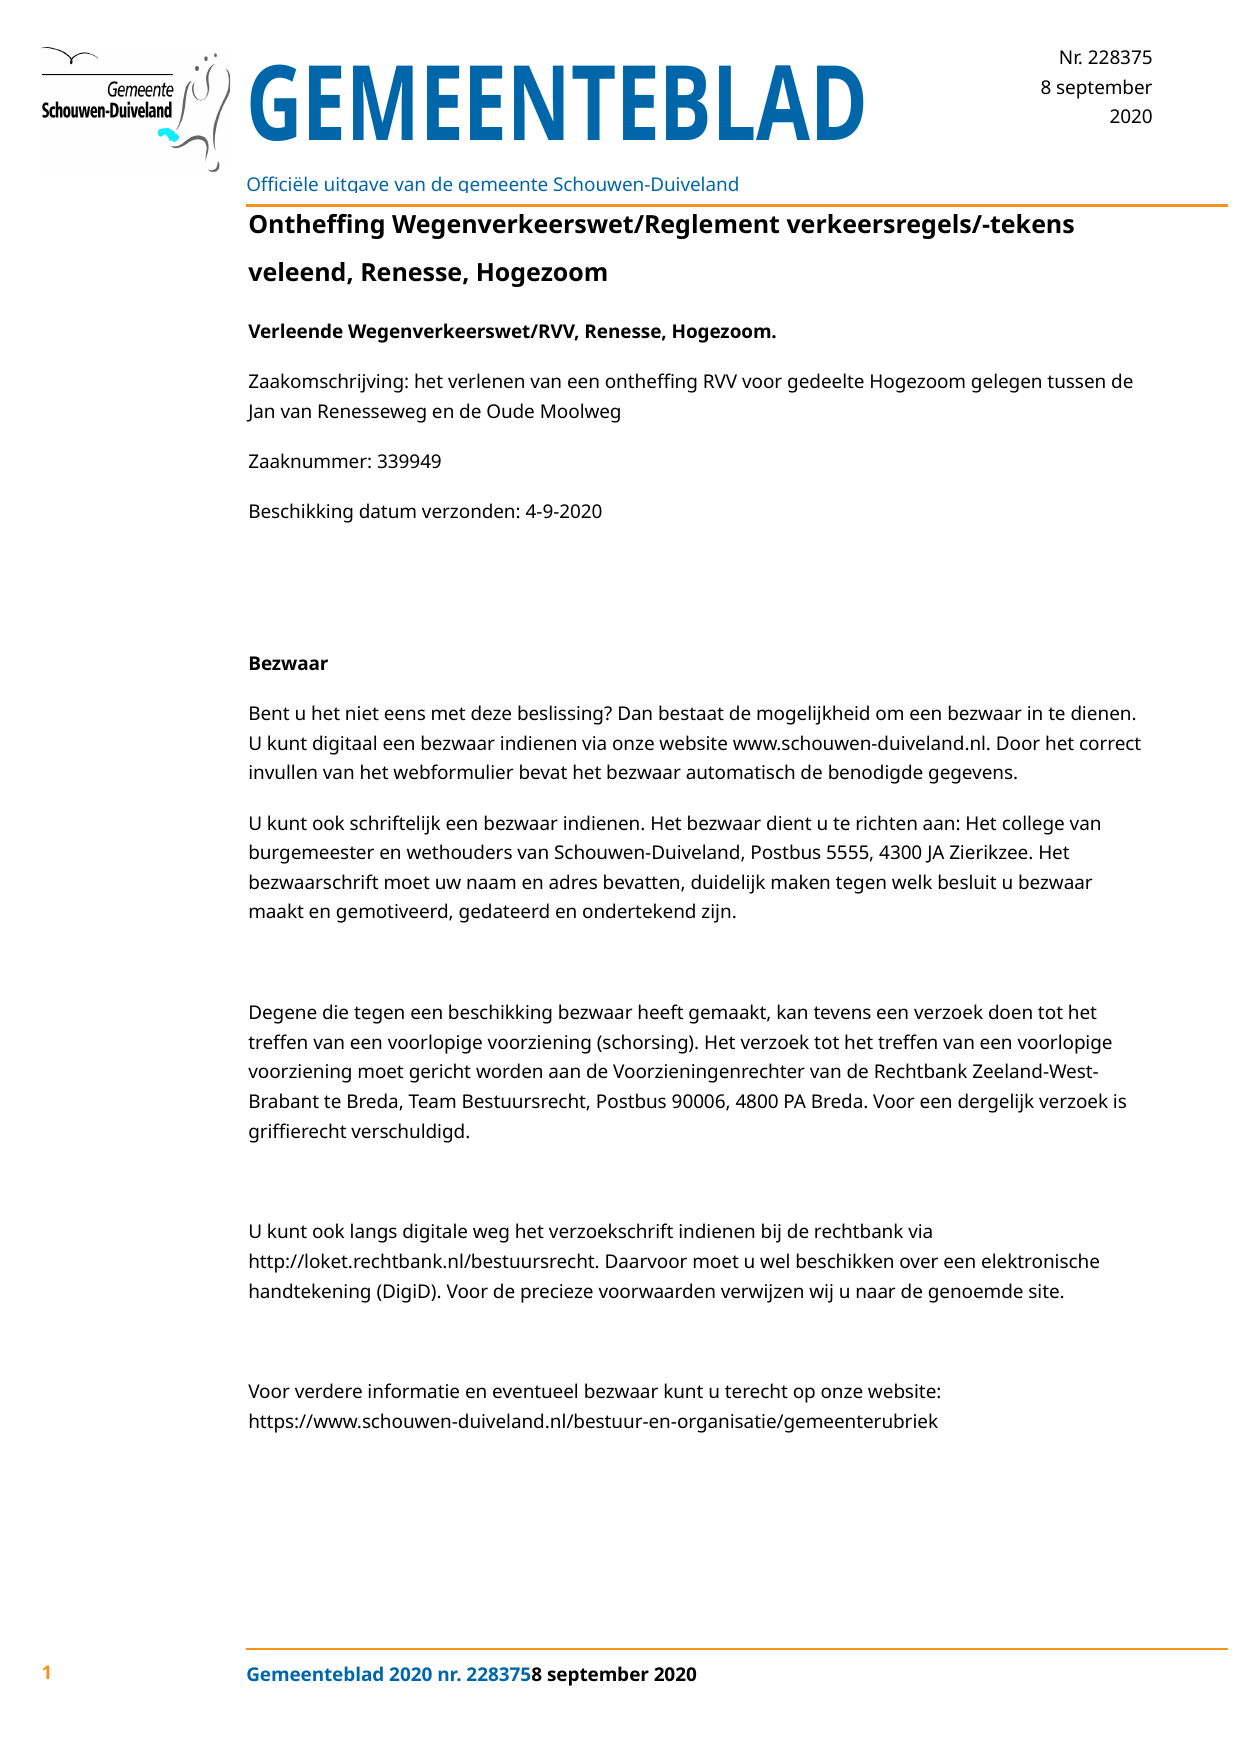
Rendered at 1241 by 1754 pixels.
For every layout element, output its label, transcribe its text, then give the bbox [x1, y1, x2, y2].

text Bent u het niet eens met deze beslissing? Dan bestaat de mogelijkheid om een bezwaar in te dienen. U kunt digitaal een bezwaar indienen via onze website www.schouwen-duiveland.nl. Door het correct invullen van het webformulier bevat het bezwaar automatisch de benodigde gegevens. [248, 700, 1152, 785]
text Voor verdere informatie en eventueel bezwaar kunt u terecht op onze website: https://www.schouwen-duiveland.nl/bestuur-en-organisatie/gemeenterubriek [248, 1379, 1152, 1434]
text U kunt ook schriftelijk een bezwaar indienen. Het bezwaar dient u te richten aan: Het college van burgemeester en wethouders van Schouwen-Duiveland, Postbus 5555, 4300 JA Zierikzee. Het bezwaarschrift moet uw naam en adres bevatten, duidelijk maken tegen welk besluit u bezwaar maakt en gemotiveerd, gedateerd en ondertekend zijn. [248, 810, 1152, 924]
text Bezwaar [248, 650, 1152, 676]
text Beschikking datum verzonden: 4-9-2020 [248, 499, 1152, 524]
text Degene die tegen een beschikking bezwaar heeft gemaakt, kan tevens een verzoek doen tot het treffen van een voorlopige voorziening (schorsing). Het verzoek tot het treffen van een voorlopige voorziening moet gericht worden aan de Voorzieningenrechter van de Rechtbank Zeeland-West-Brabant te Breda, Team Bestuursrecht, Postbus 90006, 4800 PA Breda. Voor een dergelijk verzoek is griffierecht verschuldigd. [248, 999, 1152, 1144]
text Verleende Wegenverkeerswet/RVV, Renesse, Hogezoom. [248, 318, 1152, 344]
text Zaaknummer: 339949 [248, 448, 1152, 474]
text U kunt ook langs digitale weg het verzoekschrift indienen bij de rechtbank via http://loket.rechtbank.nl/bestuursrecht. Daarvoor moet u wel beschikken over een elektronische handtekening (DigiD). Voor de precieze voorwaarden verwijzen wij u naar de genoemde site. [248, 1219, 1152, 1304]
text Zaakomschrijving: het verlenen van een ontheffing RVV voor gedeelte Hogezoom gelegen tussen de Jan van Renesseweg en de Oude Moolweg [248, 368, 1152, 424]
picture [41, 47, 231, 172]
text Ontheffing Wegenverkeerswet/Reglement verkeersregels/-tekens veleend, Renesse, Hogezoom [248, 207, 1152, 288]
